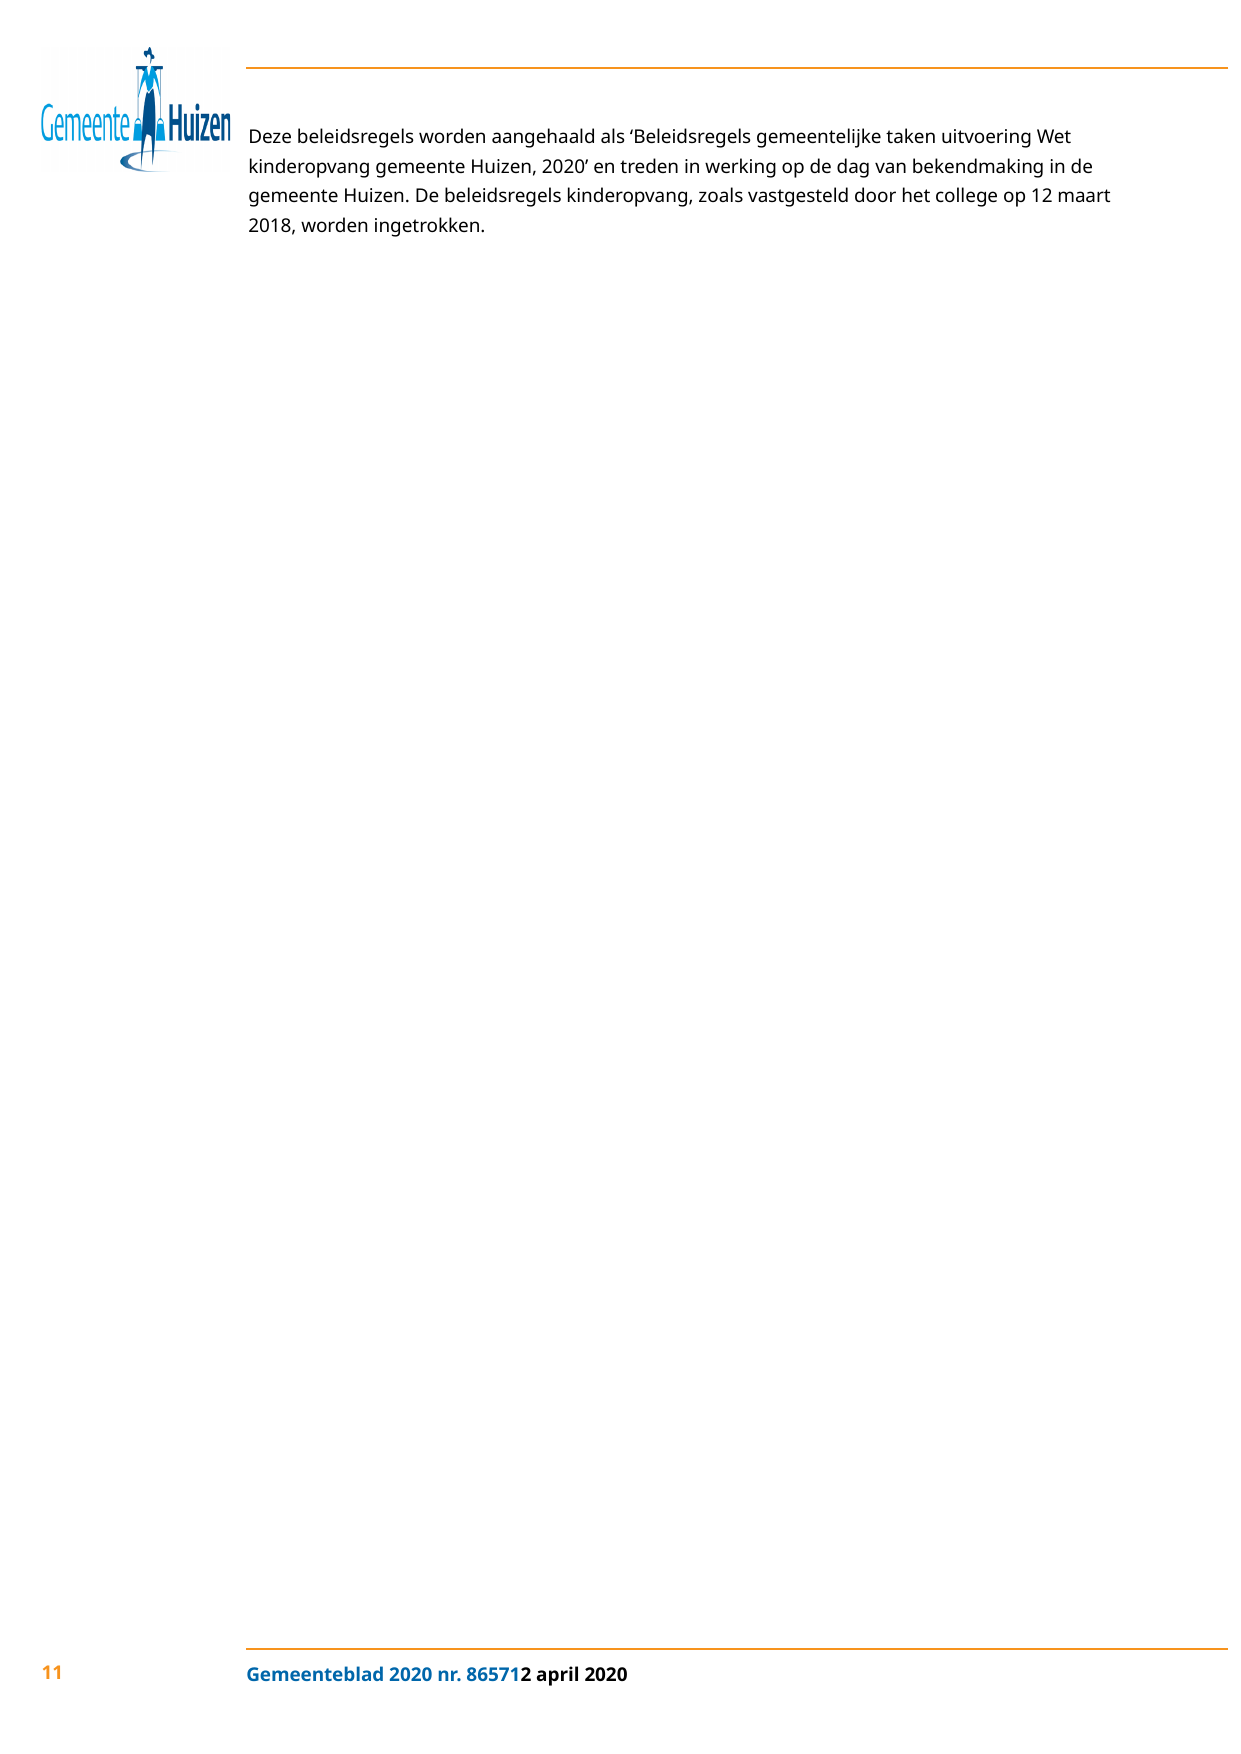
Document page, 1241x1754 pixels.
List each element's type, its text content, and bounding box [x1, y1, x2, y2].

picture [41, 47, 231, 172]
text Deze beleidsregels worden aangehaald als ‘Beleidsregels gemeentelijke taken uitvoering Wet kinderopvang gemeente Huizen, 2020’ en treden in werking op de dag van bekendmaking in de gemeente Huizen. De beleidsregels kinderopvang, zoals vastgesteld door het college op 12 maart 2018, worden ingetrokken. [248, 123, 1152, 238]
